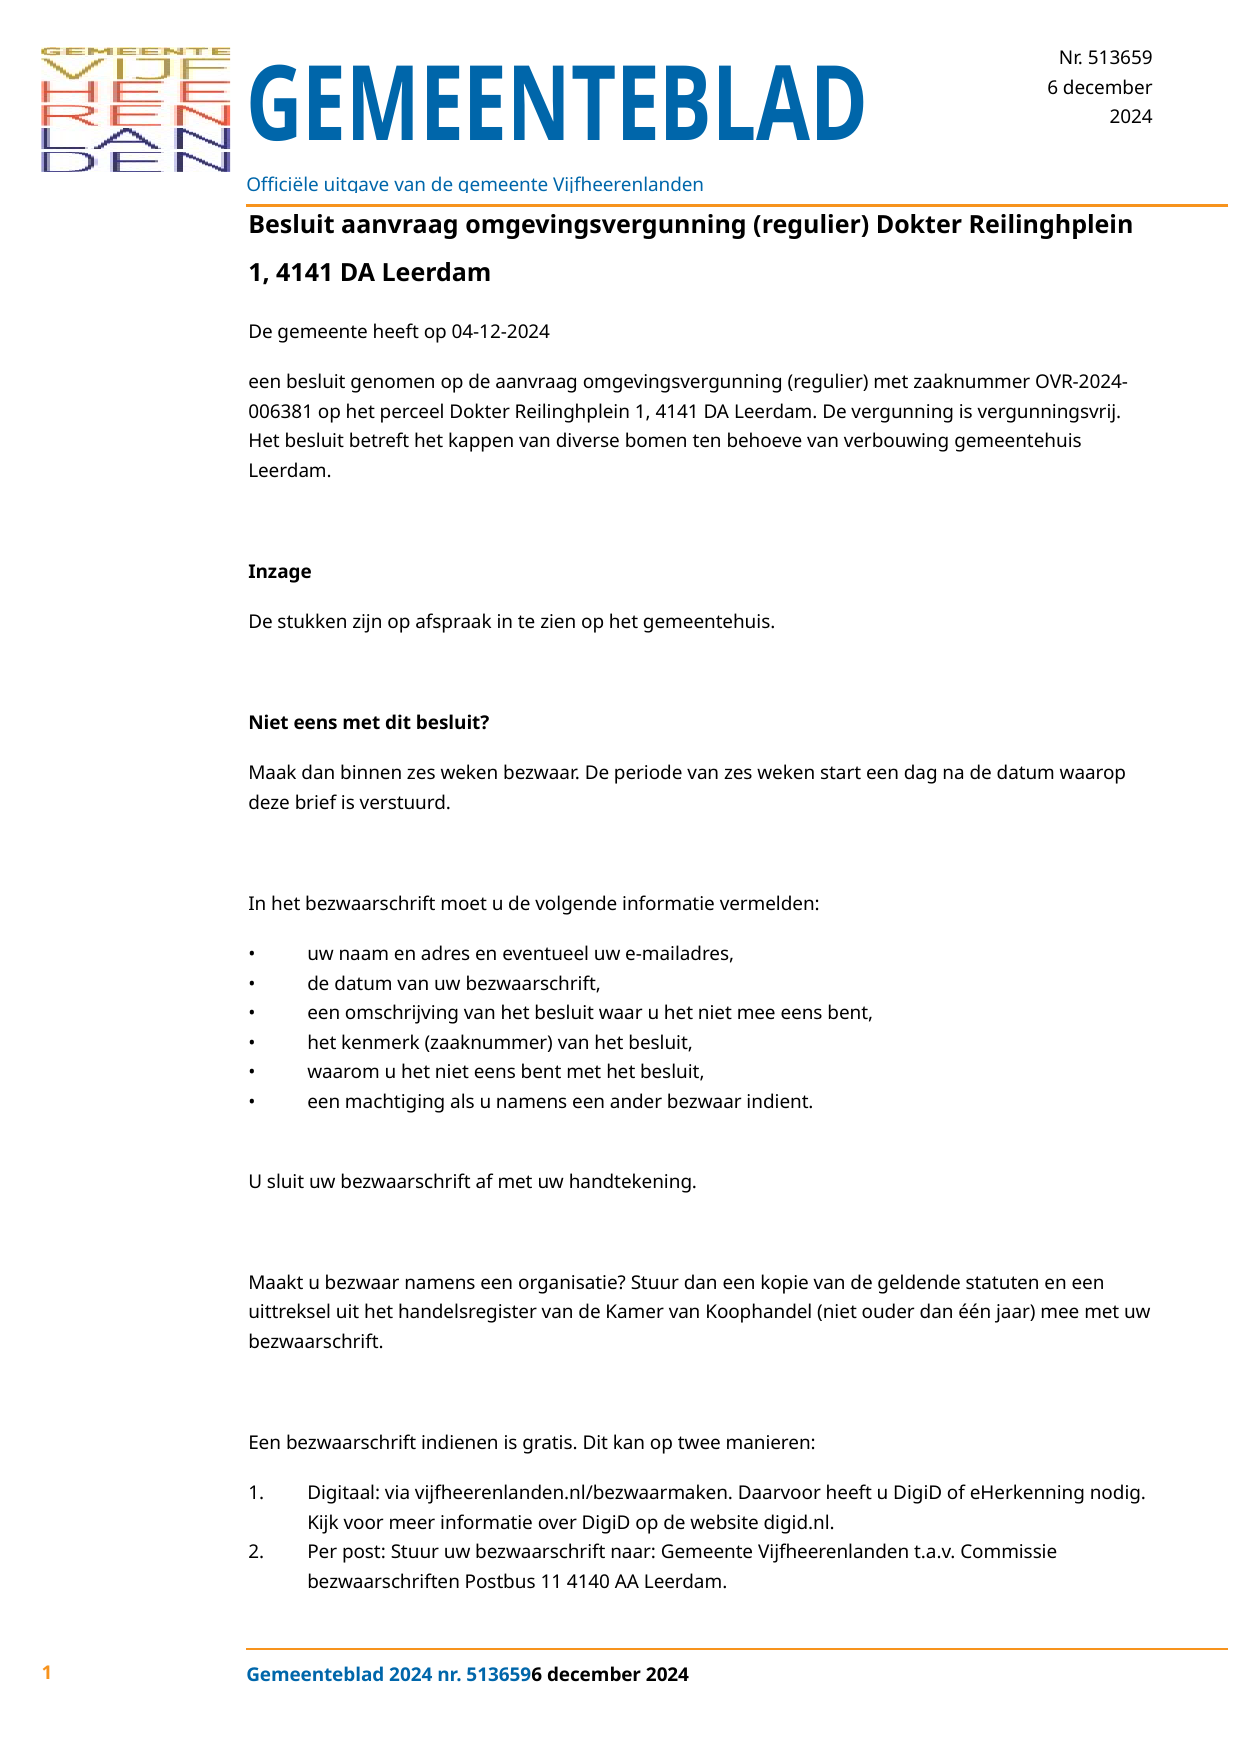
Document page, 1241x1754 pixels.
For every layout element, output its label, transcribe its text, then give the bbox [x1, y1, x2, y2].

list een omschrijving van het besluit waar u het niet mee eens bent, [248, 999, 1152, 1025]
text een besluit genomen op de aanvraag omgevingsvergunning (regulier) met zaaknummer OVR-2024-006381 op het perceel Dokter Reilinghplein 1, 4141 DA Leerdam. De vergunning is vergunningsvrij. Het besluit betreft het kappen van diverse bomen ten behoeve van verbouwing gemeentehuis Leerdam. [248, 368, 1152, 483]
text Besluit aanvraag omgevingsvergunning (regulier) Dokter Reilinghplein 1, 4141 DA Leerdam [248, 207, 1152, 288]
list uw naam en adres en eventueel uw e-mailadres, [248, 940, 1152, 966]
text De stukken zijn op afspraak in te zien op het gemeentehuis. [248, 608, 1152, 634]
text In het bezwaarschrift moet u de volgende informatie vermelden: [248, 890, 1152, 916]
list het kenmerk (zaaknummer) van het besluit, [248, 1029, 1152, 1055]
text Een bezwaarschrift indienen is gratis. Dit kan op twee manieren: [248, 1429, 1152, 1455]
text Maak dan binnen zes weken bezwaar. De periode van zes weken start een dag na de datum waarop deze brief is verstuurd. [248, 759, 1152, 815]
text De gemeente heeft op 04-12-2024 [248, 318, 1152, 344]
text Niet eens met dit besluit? [248, 709, 1152, 735]
text Inzage [248, 558, 1152, 584]
text Maakt u bezwaar namens een organisatie? Stuur dan een kopie van de geldende statuten en een uittreksel uit het handelsregister van de Kamer van Koophandel (niet ouder dan één jaar) mee met uw bezwaarschrift. [248, 1269, 1152, 1354]
text U sluit uw bezwaarschrift af met uw handtekening. [248, 1168, 1152, 1194]
picture [41, 47, 231, 172]
list een machtiging als u namens een ander bezwaar indient. [248, 1088, 1152, 1114]
list Per post: Stuur uw bezwaarschrift naar: Gemeente Vijfheerenlanden t.a.v. Commissie bezwaarschriften Postbus 11 4140 AA Leerdam. [248, 1539, 1152, 1594]
list de datum van uw bezwaarschrift, [248, 970, 1152, 996]
list waarom u het niet eens bent met het besluit, [248, 1059, 1152, 1084]
list Digitaal: via vijfheerenlanden.nl/bezwaarmaken. Daarvoor heeft u DigiD of eHerkenning nodig. Kijk voor meer informatie over DigiD op de website digid.nl. [248, 1479, 1152, 1535]
